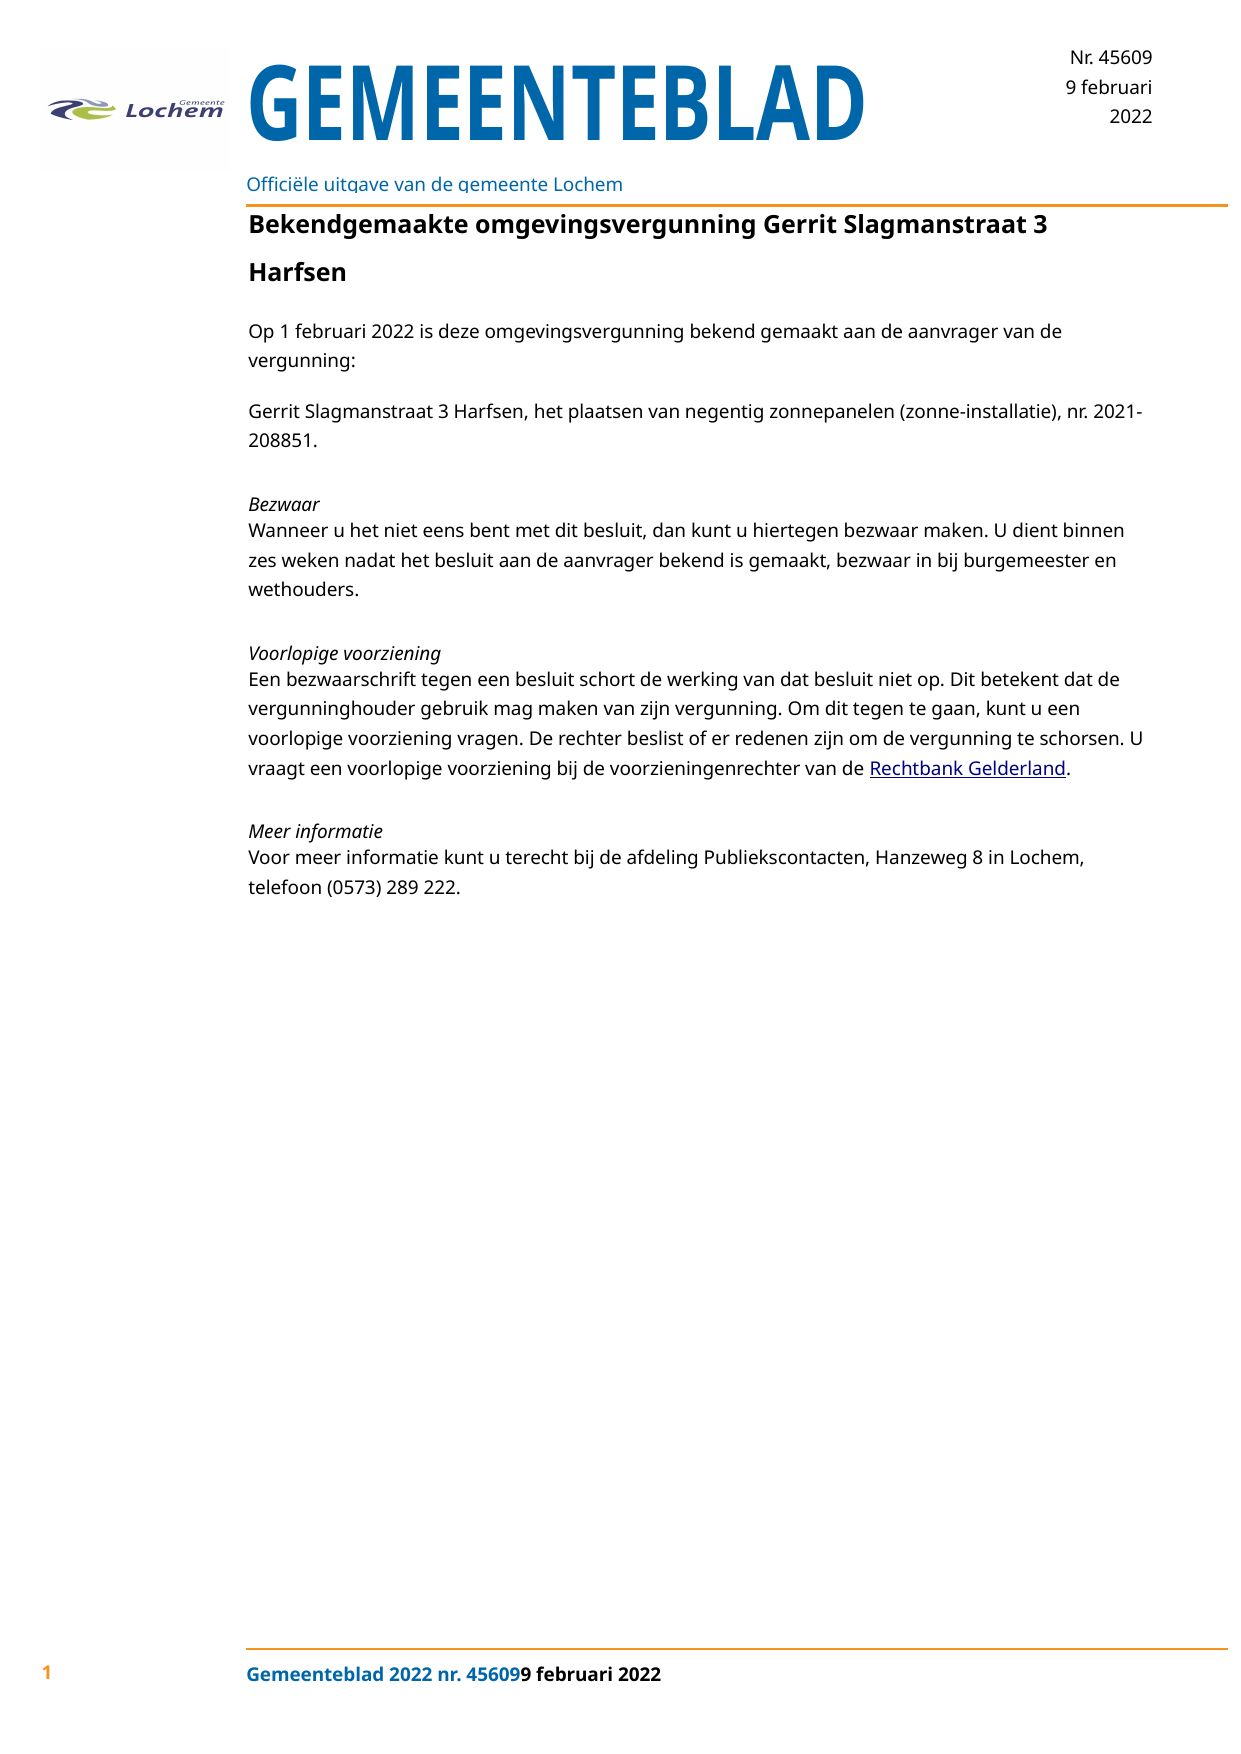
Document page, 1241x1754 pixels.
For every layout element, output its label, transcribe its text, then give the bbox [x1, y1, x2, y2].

text Op 1 februari 2022 is deze omgevingsvergunning bekend gemaakt aan de aanvrager van de vergunning: [248, 318, 1152, 373]
picture [41, 47, 231, 172]
text Bezwaar [248, 491, 1152, 517]
text Meer informatie [248, 819, 1152, 844]
text Wanneer u het niet eens bent met dit besluit, dan kunt u hiertegen bezwaar maken. U dient binnen zes weken nadat het besluit aan de aanvrager bekend is gemaakt, bezwaar in bij burgemeester en wethouders. [248, 517, 1152, 602]
text Bekendgemaakte omgevingsvergunning Gerrit Slagmanstraat 3 Harfsen [248, 207, 1152, 288]
text Voor meer informatie kunt u terecht bij de afdeling Publiekscontacten, Hanzeweg 8 in Lochem, telefoon (0573) 289 222. [248, 844, 1152, 900]
text Gerrit Slagmanstraat 3 Harfsen, het plaatsen van negentig zonnepanelen (zonne-installatie), nr. 2021-208851. [248, 398, 1152, 453]
text Voorlopige voorziening [248, 640, 1152, 666]
text Een bezwaarschrift tegen een besluit schort de werking van dat besluit niet op. Dit betekent dat de vergunninghouder gebruik mag maken van zijn vergunning. Om dit tegen te gaan, kunt u een voorlopige voorziening vragen. De rechter beslist of er redenen zijn om de vergunning te schorsen. U vraagt een voorlopige voorziening bij de voorzieningenrechter van de Rechtbank Gelderland. [248, 666, 1152, 781]
